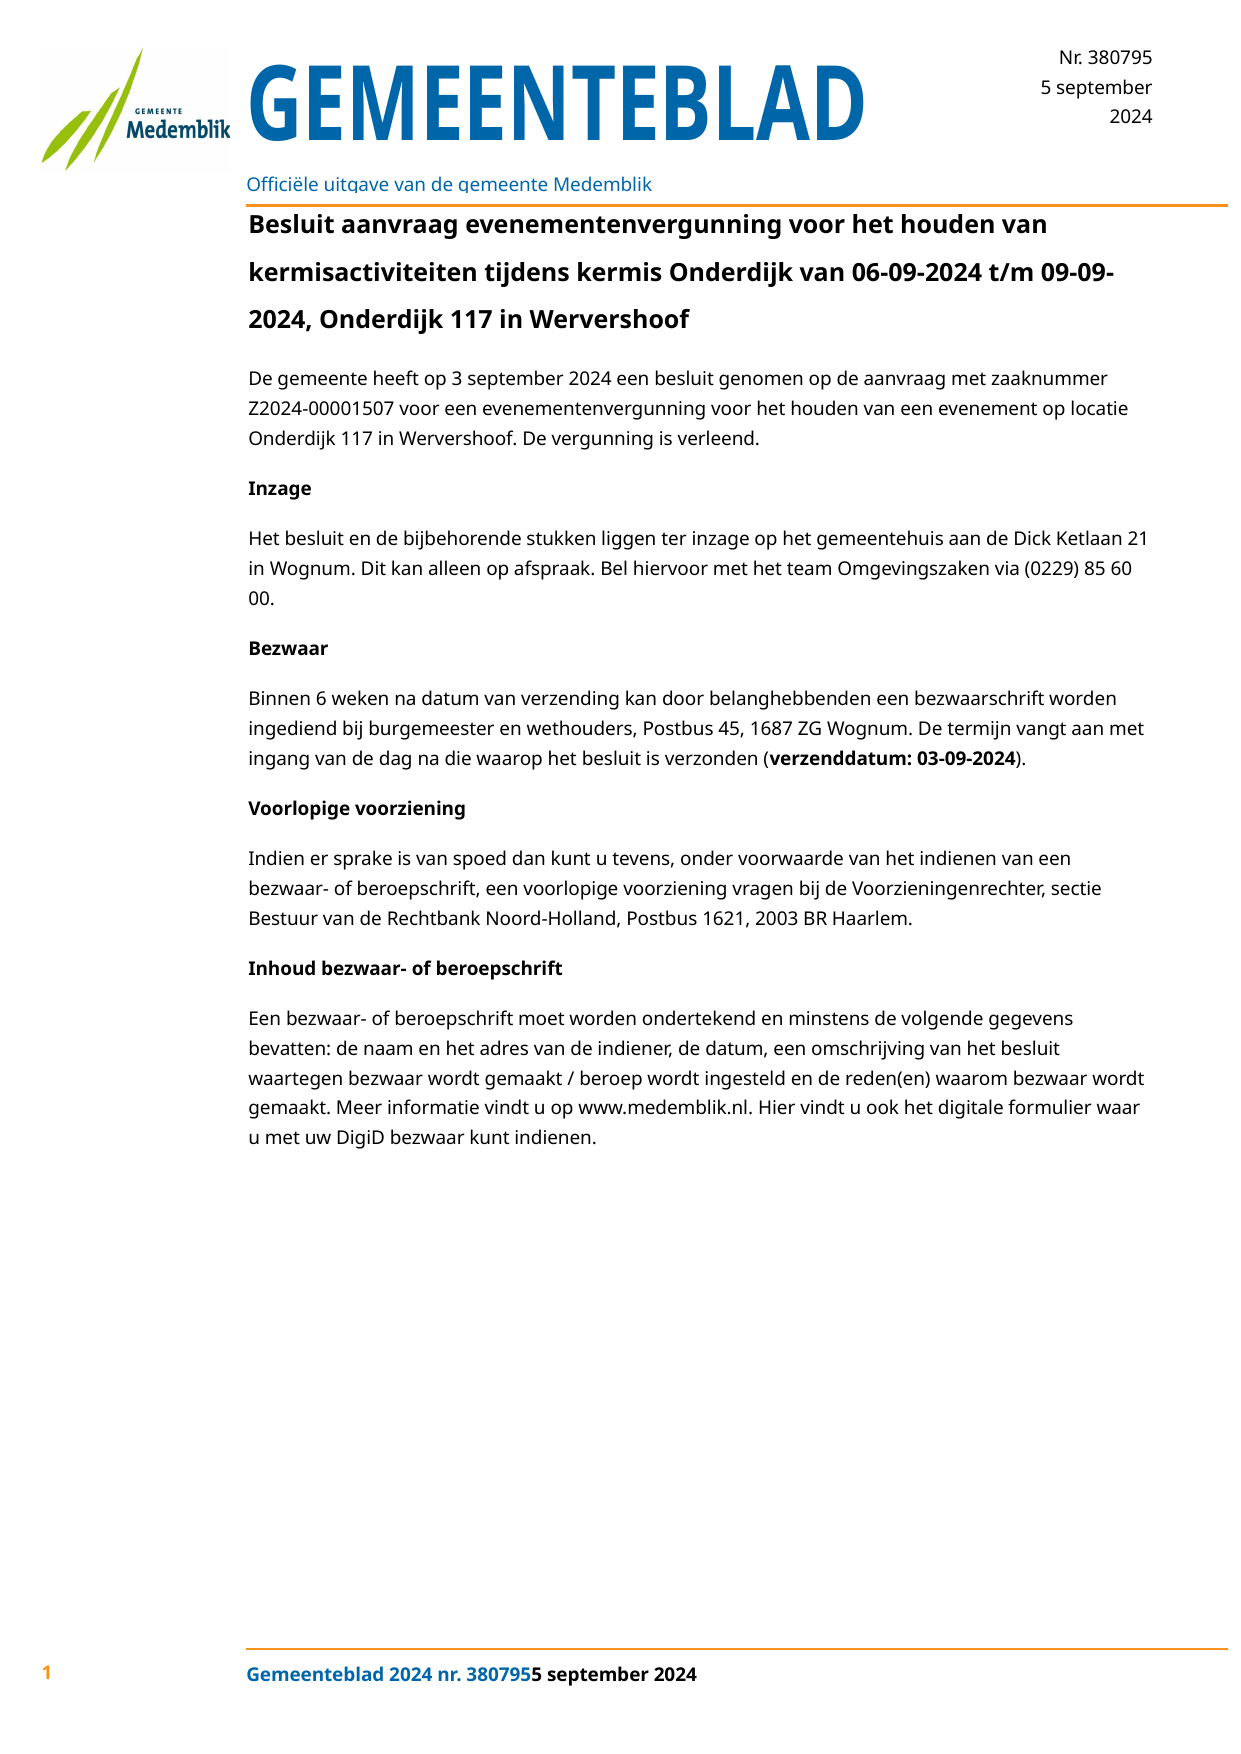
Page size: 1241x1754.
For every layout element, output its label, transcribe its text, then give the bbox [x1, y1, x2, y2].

text Bezwaar [248, 635, 1152, 661]
text Besluit aanvraag evenementenvergunning voor het houden van kermisactiviteiten tijdens kermis Onderdijk van 06-09-2024 t/m 09-09-2024, Onderdijk 117 in Wervershoof [248, 207, 1152, 336]
text De gemeente heeft op 3 september 2024 een besluit genomen op de aanvraag met zaaknummer Z2024-00001507 voor een evenementenvergunning voor het houden van een evenement op locatie Onderdijk 117 in Wervershoof. De vergunning is verleend. [248, 366, 1152, 450]
text Een bezwaar- of beroepschrift moet worden ondertekend en minstens de volgende gegevens bevatten: de naam en het adres van de indiener, de datum, een omschrijving van het besluit waartegen bezwaar wordt gemaakt / beroep wordt ingesteld en de reden(en) waarom bezwaar wordt gemaakt. Meer informatie vindt u op www.medemblik.nl. Hier vindt u ook het digitale formulier waar u met uw DigiD bezwaar kunt indienen. [248, 1006, 1152, 1149]
text Indien er sprake is van spoed dan kunt u tevens, onder voorwaarde van het indienen van een bezwaar- of beroepschrift, een voorlopige voorziening vragen bij de Voorzieningenrechter, sectie Bestuur van de Rechtbank Noord-Holland, Postbus 1621, 2003 BR Haarlem. [248, 846, 1152, 930]
text Binnen 6 weken na datum van verzending kan door belanghebbenden een bezwaarschrift worden ingediend bij burgemeester en wethouders, Postbus 45, 1687 ZG Wognum. De termijn vangt aan met ingang van de dag na die waarop het besluit is verzonden (verzenddatum: 03-09-2024). [248, 686, 1152, 770]
text Het besluit en de bijbehorende stukken liggen ter inzage op het gemeentehuis aan de Dick Ketlaan 21 in Wognum. Dit kan alleen op afspraak. Bel hiervoor met het team Omgevingszaken via (0229) 85 60 00. [248, 526, 1152, 610]
text Voorlopige voorziening [248, 795, 1152, 821]
picture [41, 47, 231, 172]
text Inhoud bezwaar- of beroepschrift [248, 955, 1152, 981]
text Inzage [248, 475, 1152, 501]
